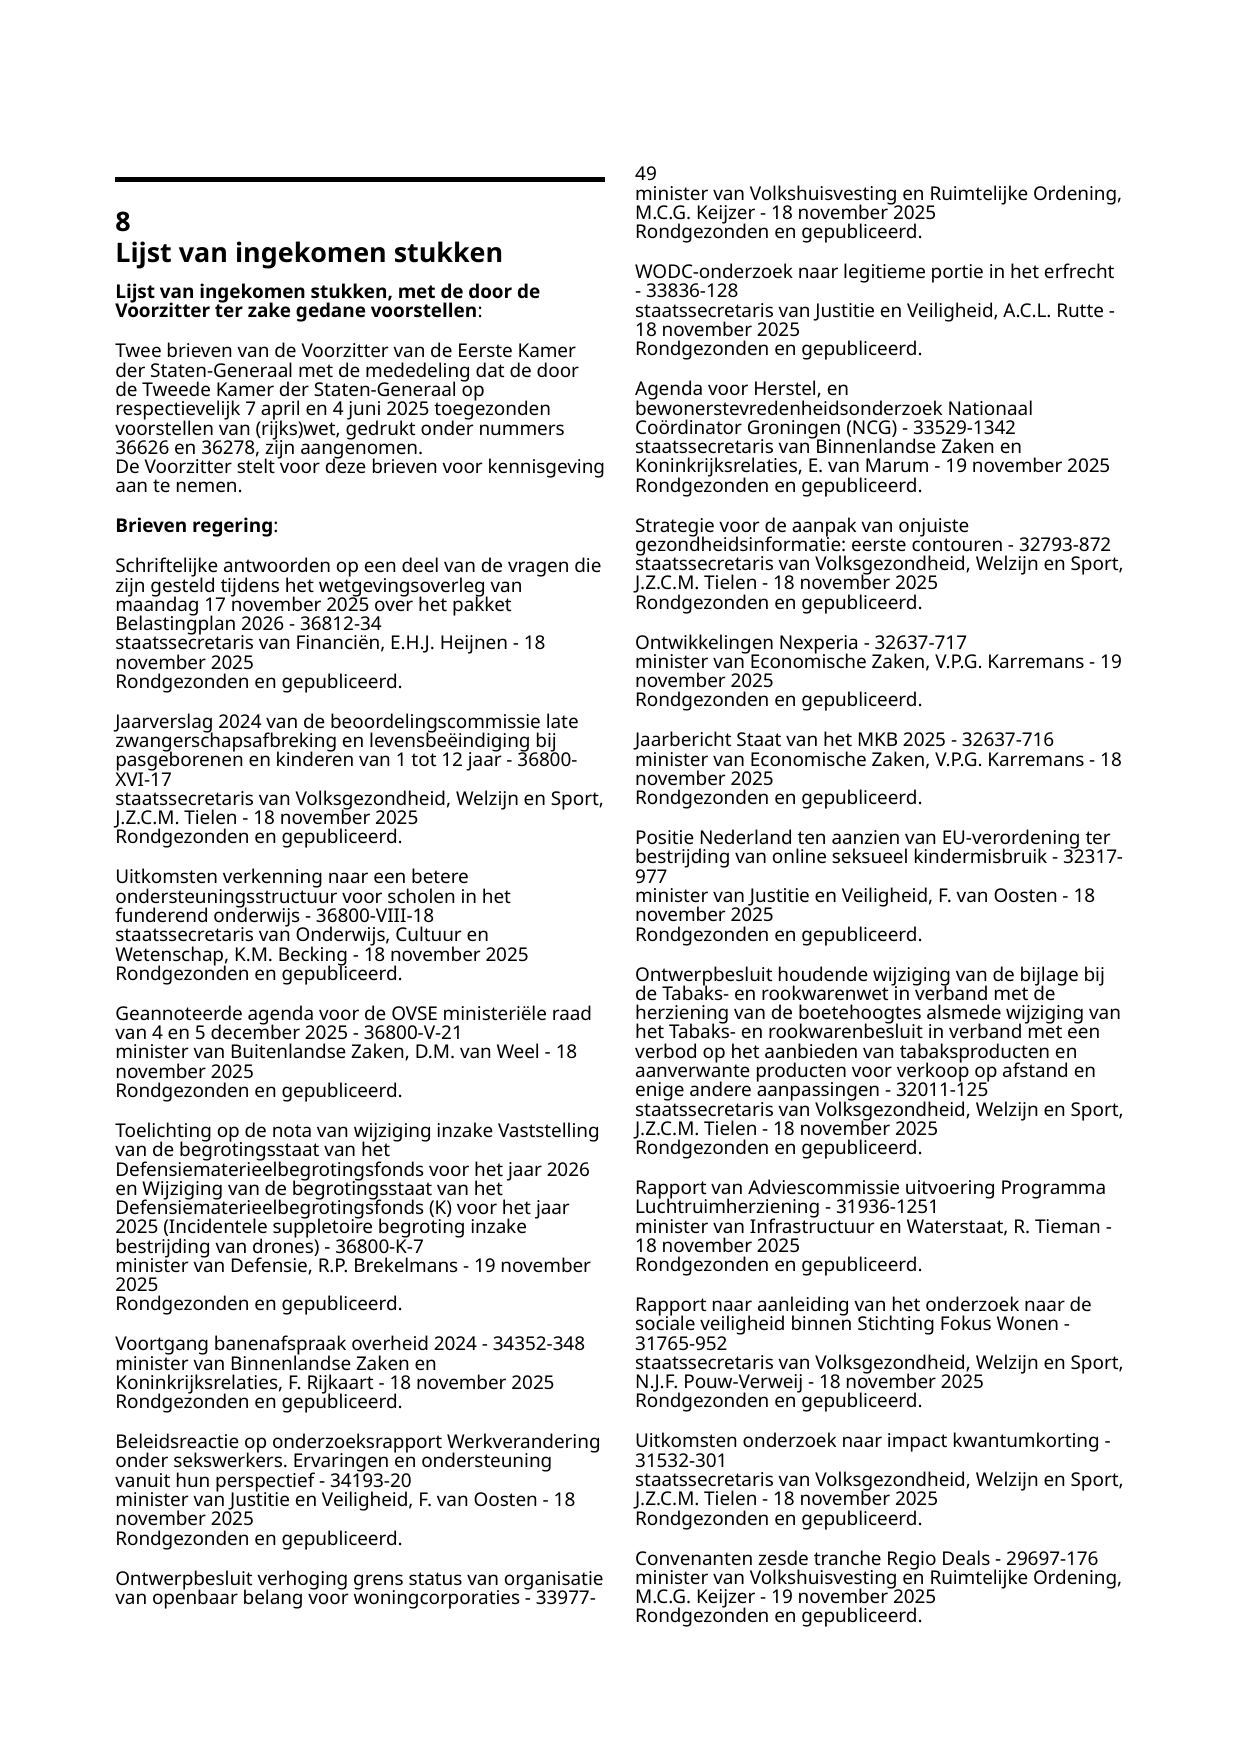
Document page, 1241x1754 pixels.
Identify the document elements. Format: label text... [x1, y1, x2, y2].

text Rondgezonden en gepubliceerd. [635, 926, 1125, 945]
text WODC-onderzoek naar legitieme portie in het erfrecht - 33836-128 [635, 263, 1125, 302]
text Rapport van Adviescommissie uitvoering Programma Luchtruimherziening - 31936-1251 [635, 1179, 1125, 1218]
text staatssecretaris van Onderwijs, Cultuur en Wetenschap, K.M. Becking - 18 november 2025 [115, 926, 605, 965]
text Brieven regering: [115, 517, 605, 537]
text 8 [115, 203, 605, 239]
text staatssecretaris van Volksgezondheid, Welzijn en Sport, J.Z.C.M. Tielen - 18 november 2025 [635, 1471, 1125, 1509]
text Beleidsreactie op onderzoeksrapport Werkverandering onder sekswerkers. Ervaringen en ondersteuning vanuit hun perspectief - 34193-20 [115, 1433, 605, 1491]
text minister van Defensie, R.P. Brekelmans - 19 november 2025 [115, 1257, 605, 1295]
text minister van Economische Zaken, V.P.G. Karremans - 19 november 2025 [635, 653, 1125, 691]
text Twee brieven van de Voorzitter van de Eerste Kamer der Staten-Generaal met de mededeling dat de door de Tweede Kamer der Staten-Generaal op respectievelijk 7 april en 4 juni 2025 toegezonden voorstellen van (rijks)wet, gedrukt onder nummers 36626 en 36278, zijn aangenomen. [115, 342, 605, 458]
text minister van Volkshuisvesting en Ruimtelijke Ordening, M.C.G. Keijzer - 18 november 2025 [635, 184, 1125, 223]
text Rondgezonden en gepubliceerd. [635, 1392, 1125, 1412]
text staatssecretaris van Justitie en Veiligheid, A.C.L. Rutte - 18 november 2025 [635, 302, 1125, 340]
text Rapport naar aanleiding van het onderzoek naar de sociale veiligheid binnen Stichting Fokus Wonen - 31765-952 [635, 1296, 1125, 1354]
text Agenda voor Herstel, en bewonerstevredenheidsonderzoek Nationaal Coördinator Groningen (NCG) - 33529-1342 [635, 380, 1125, 438]
text Rondgezonden en gepubliceerd. [635, 1509, 1125, 1529]
text Uitkomsten verkenning naar een betere ondersteuningsstructuur voor scholen in het funderend onderwijs - 36800-VIII-18 [115, 868, 605, 926]
text Rondgezonden en gepubliceerd. [635, 477, 1125, 496]
text Rondgezonden en gepubliceerd. [635, 340, 1125, 359]
text staatssecretaris van Volksgezondheid, Welzijn en Sport, J.Z.C.M. Tielen - 18 november 2025 [635, 1101, 1125, 1139]
text minister van Buitenlandse Zaken, D.M. van Weel - 18 november 2025 [115, 1043, 605, 1082]
text Geannoteerde agenda voor de OVSE ministeriële raad van 4 en 5 december 2025 - 36800-V-21 [115, 1005, 605, 1043]
text Rondgezonden en gepubliceerd. [635, 789, 1125, 808]
text staatssecretaris van Binnenlandse Zaken en Koninkrijksrelaties, E. van Marum - 19 november 2025 [635, 438, 1125, 477]
text Rondgezonden en gepubliceerd. [635, 594, 1125, 613]
text Rondgezonden en gepubliceerd. [115, 1295, 605, 1315]
text minister van Justitie en Veiligheid, F. van Oosten - 18 november 2025 [115, 1491, 605, 1529]
text Rondgezonden en gepubliceerd. [115, 965, 605, 984]
text Voortgang banenafspraak overheid 2024 - 34352-348 [115, 1335, 605, 1355]
text 49 [635, 165, 1125, 184]
text Lijst van ingekomen stukken, met de door de Voorzitter ter zake gedane voorstellen: [115, 283, 605, 322]
text Convenanten zesde tranche Regio Deals - 29697-176 [635, 1549, 1125, 1569]
text Rondgezonden en gepubliceerd. [635, 1139, 1125, 1158]
text Uitkomsten onderzoek naar impact kwantumkorting - 31532-301 [635, 1432, 1125, 1471]
text minister van Binnenlandse Zaken en Koninkrijksrelaties, F. Rijkaart - 18 november 2025 [115, 1355, 605, 1393]
text Rondgezonden en gepubliceerd. [115, 1529, 605, 1549]
text Rondgezonden en gepubliceerd. [635, 1256, 1125, 1275]
text Rondgezonden en gepubliceerd. [115, 1082, 605, 1101]
text Rondgezonden en gepubliceerd. [635, 1607, 1125, 1627]
text Rondgezonden en gepubliceerd. [635, 223, 1125, 242]
text Schriftelijke antwoorden op een deel van de vragen die zijn gesteld tijdens het wetgevingsoverleg van maandag 17 november 2025 over het pakket Belastingplan 2026 - 36812-34 [115, 557, 605, 634]
text Jaarbericht Staat van het MKB 2025 - 32637-716 [635, 731, 1125, 751]
text Ontwerpbesluit verhoging grens status van organisatie van openbaar belang voor woningcorporaties - 33977- [115, 1569, 605, 1608]
text Rondgezonden en gepubliceerd. [115, 828, 605, 848]
text staatssecretaris van Volksgezondheid, Welzijn en Sport, J.Z.C.M. Tielen - 18 november 2025 [635, 555, 1125, 594]
text staatssecretaris van Volksgezondheid, Welzijn en Sport, N.J.F. Pouw-Verweij - 18 november 2025 [635, 1354, 1125, 1392]
text De Voorzitter stelt voor deze brieven voor kennisgeving aan te nemen. [115, 458, 605, 497]
text Ontwikkelingen Nexperia - 32637-717 [635, 634, 1125, 653]
text Jaarverslag 2024 van de beoordelingscommissie late zwangerschapsafbreking en levensbeëindiging bij pasgeborenen en kinderen van 1 tot 12 jaar - 36800-XVI-17 [115, 713, 605, 790]
text Rondgezonden en gepubliceerd. [635, 691, 1125, 711]
text staatssecretaris van Financiën, E.H.J. Heijnen - 18 november 2025 [115, 634, 605, 673]
text Ontwerpbesluit houdende wijziging van de bijlage bij de Tabaks- en rookwarenwet in verband met de herziening van de boetehoogtes alsmede wijziging van het Tabaks- en rookwarenbesluit in verband met een verbod op het aanbieden van tabaksproducten en aanverwante producten voor verkoop op afstand en enige andere aanpassingen - 32011-125 [635, 966, 1125, 1101]
text Toelichting op de nota van wijziging inzake Vaststelling van de begrotingsstaat van het Defensiematerieelbegrotingsfonds voor het jaar 2026 en Wijziging van de begrotingsstaat van het Defensiematerieelbegrotingsfonds (K) voor het jaar 2025 (Incidentele suppletoire begroting inzake bestrijding van drones) - 36800-K-7 [115, 1122, 605, 1257]
text minister van Justitie en Veiligheid, F. van Oosten - 18 november 2025 [635, 887, 1125, 926]
text staatssecretaris van Volksgezondheid, Welzijn en Sport, J.Z.C.M. Tielen - 18 november 2025 [115, 790, 605, 828]
text Rondgezonden en gepubliceerd. [115, 1393, 605, 1412]
text minister van Volkshuisvesting en Ruimtelijke Ordening, M.C.G. Keijzer - 19 november 2025 [635, 1569, 1125, 1607]
text Lijst van ingekomen stukken [115, 239, 605, 283]
text Strategie voor de aanpak van onjuiste gezondheidsinformatie: eerste contouren - 32793-872 [635, 517, 1125, 555]
text minister van Economische Zaken, V.P.G. Karremans - 18 november 2025 [635, 751, 1125, 789]
text Positie Nederland ten aanzien van EU-verordening ter bestrijding van online seksueel kindermisbruik - 32317-977 [635, 829, 1125, 887]
text minister van Infrastructuur en Waterstaat, R. Tieman - 18 november 2025 [635, 1218, 1125, 1256]
text Rondgezonden en gepubliceerd. [115, 673, 605, 692]
